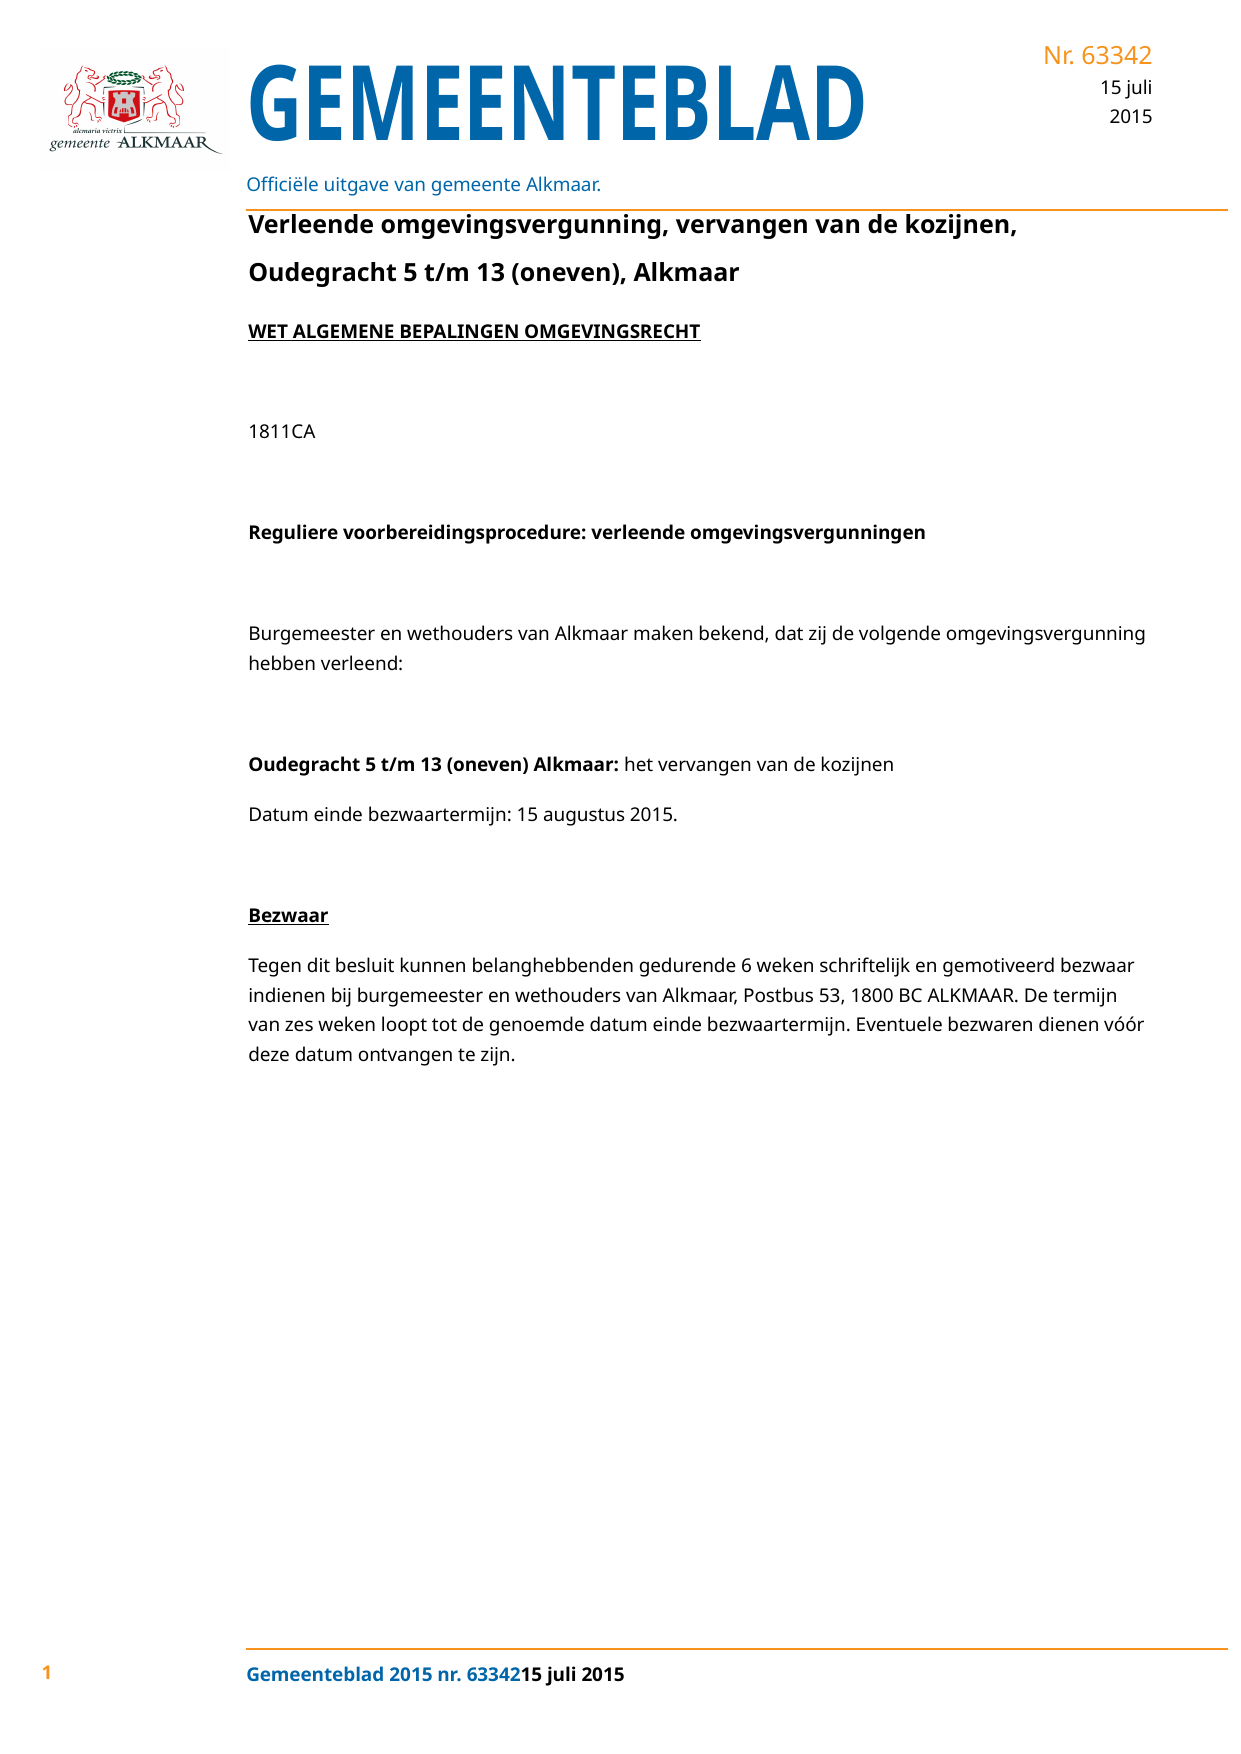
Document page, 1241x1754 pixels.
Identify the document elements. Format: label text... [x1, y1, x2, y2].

text Bezwaar [248, 902, 1152, 928]
text Burgemeester en wethouders van Alkmaar maken bekend, dat zij de volgende omgevingsvergunning hebben verleend: [248, 620, 1152, 676]
text Oudegracht 5 t/m 13 (oneven) Alkmaar: het vervangen van de kozijnen [248, 751, 1152, 777]
text Datum einde bezwaartermijn: 15 augustus 2015. [248, 801, 1152, 827]
text 1811CA [248, 419, 1152, 444]
text Reguliere voorbereidingsprocedure: verleende omgevingsvergunningen [248, 519, 1152, 545]
picture [41, 47, 231, 172]
text Tegen dit besluit kunnen belanghebbenden gedurende 6 weken schriftelijk en gemotiveerd bezwaar indienen bij burgemeester en wethouders van Alkmaar, Postbus 53, 1800 BC ALKMAAR. De termijn van zes weken loopt tot de genoemde datum einde bezwaartermijn. Eventuele bezwaren dienen vóór deze datum ontvangen te zijn. [248, 952, 1152, 1067]
text Verleende omgevingsvergunning, vervangen van de kozijnen, Oudegracht 5 t/m 13 (oneven), Alkmaar [248, 211, 1152, 288]
text WET ALGEMENE BEPALINGEN OMGEVINGSRECHT [248, 318, 1152, 344]
